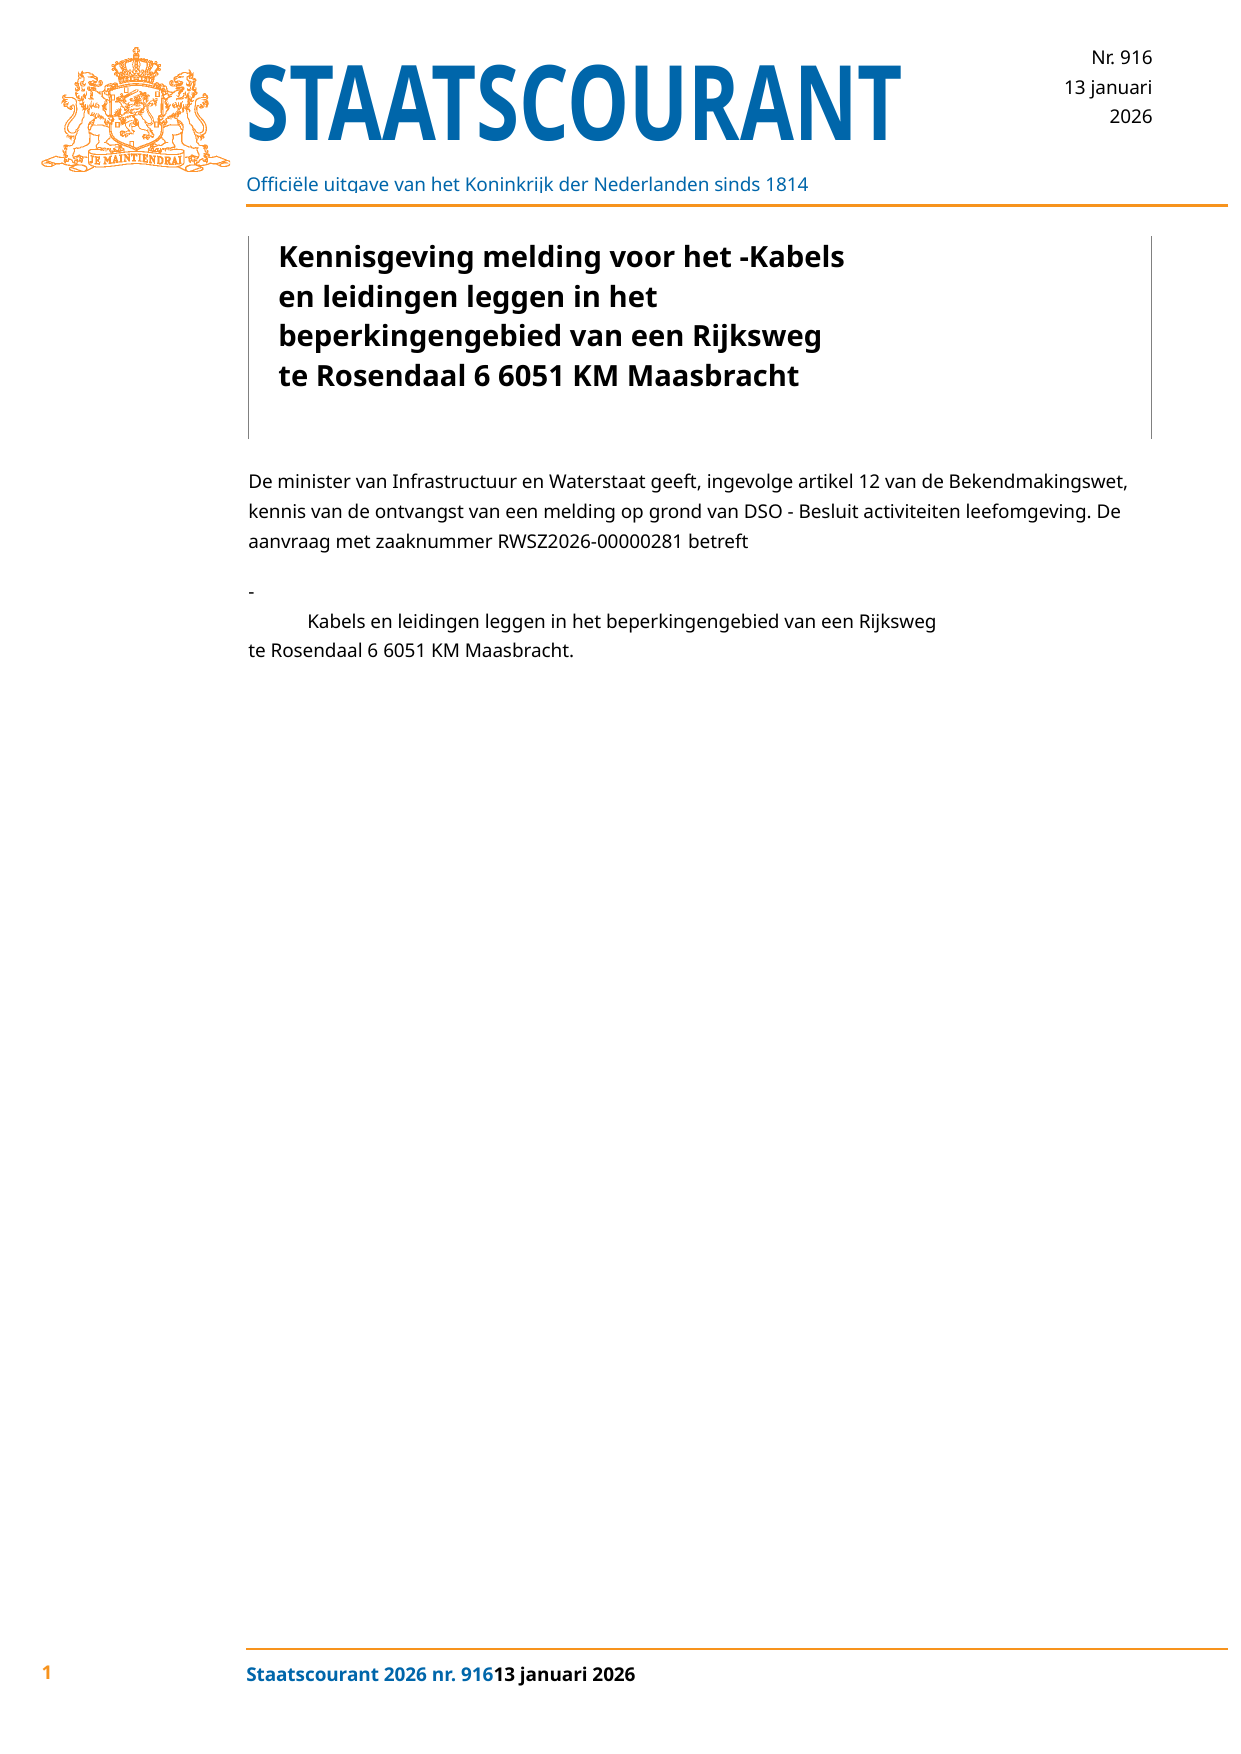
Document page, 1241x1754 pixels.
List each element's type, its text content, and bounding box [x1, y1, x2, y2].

text te Rosendaal 6 6051 KM Maasbracht. [248, 637, 1152, 663]
table_header [850, 414, 1151, 439]
table_header [850, 236, 912, 413]
picture [912, 236, 1090, 414]
picture [41, 47, 231, 172]
text De minister van Infrastructuur en Waterstaat geeft, ingevolge artikel 12 van de Bekendmakingswet, kennis van de ontvangst van een melding op grond van DSO - Besluit activiteiten leefomgeving. De aanvraag met zaaknummer RWSZ2026-00000281 betreft [248, 469, 1152, 553]
table_header [1090, 236, 1151, 413]
table_header Kennisgeving melding voor het -Kabels en leidingen leggen in het beperkingengebied van een Rijksweg te Rosendaal 6 6051 KM Maasbracht [249, 236, 850, 439]
list Kabels en leidingen leggen in het beperkingengebied van een Rijksweg [248, 608, 1152, 633]
